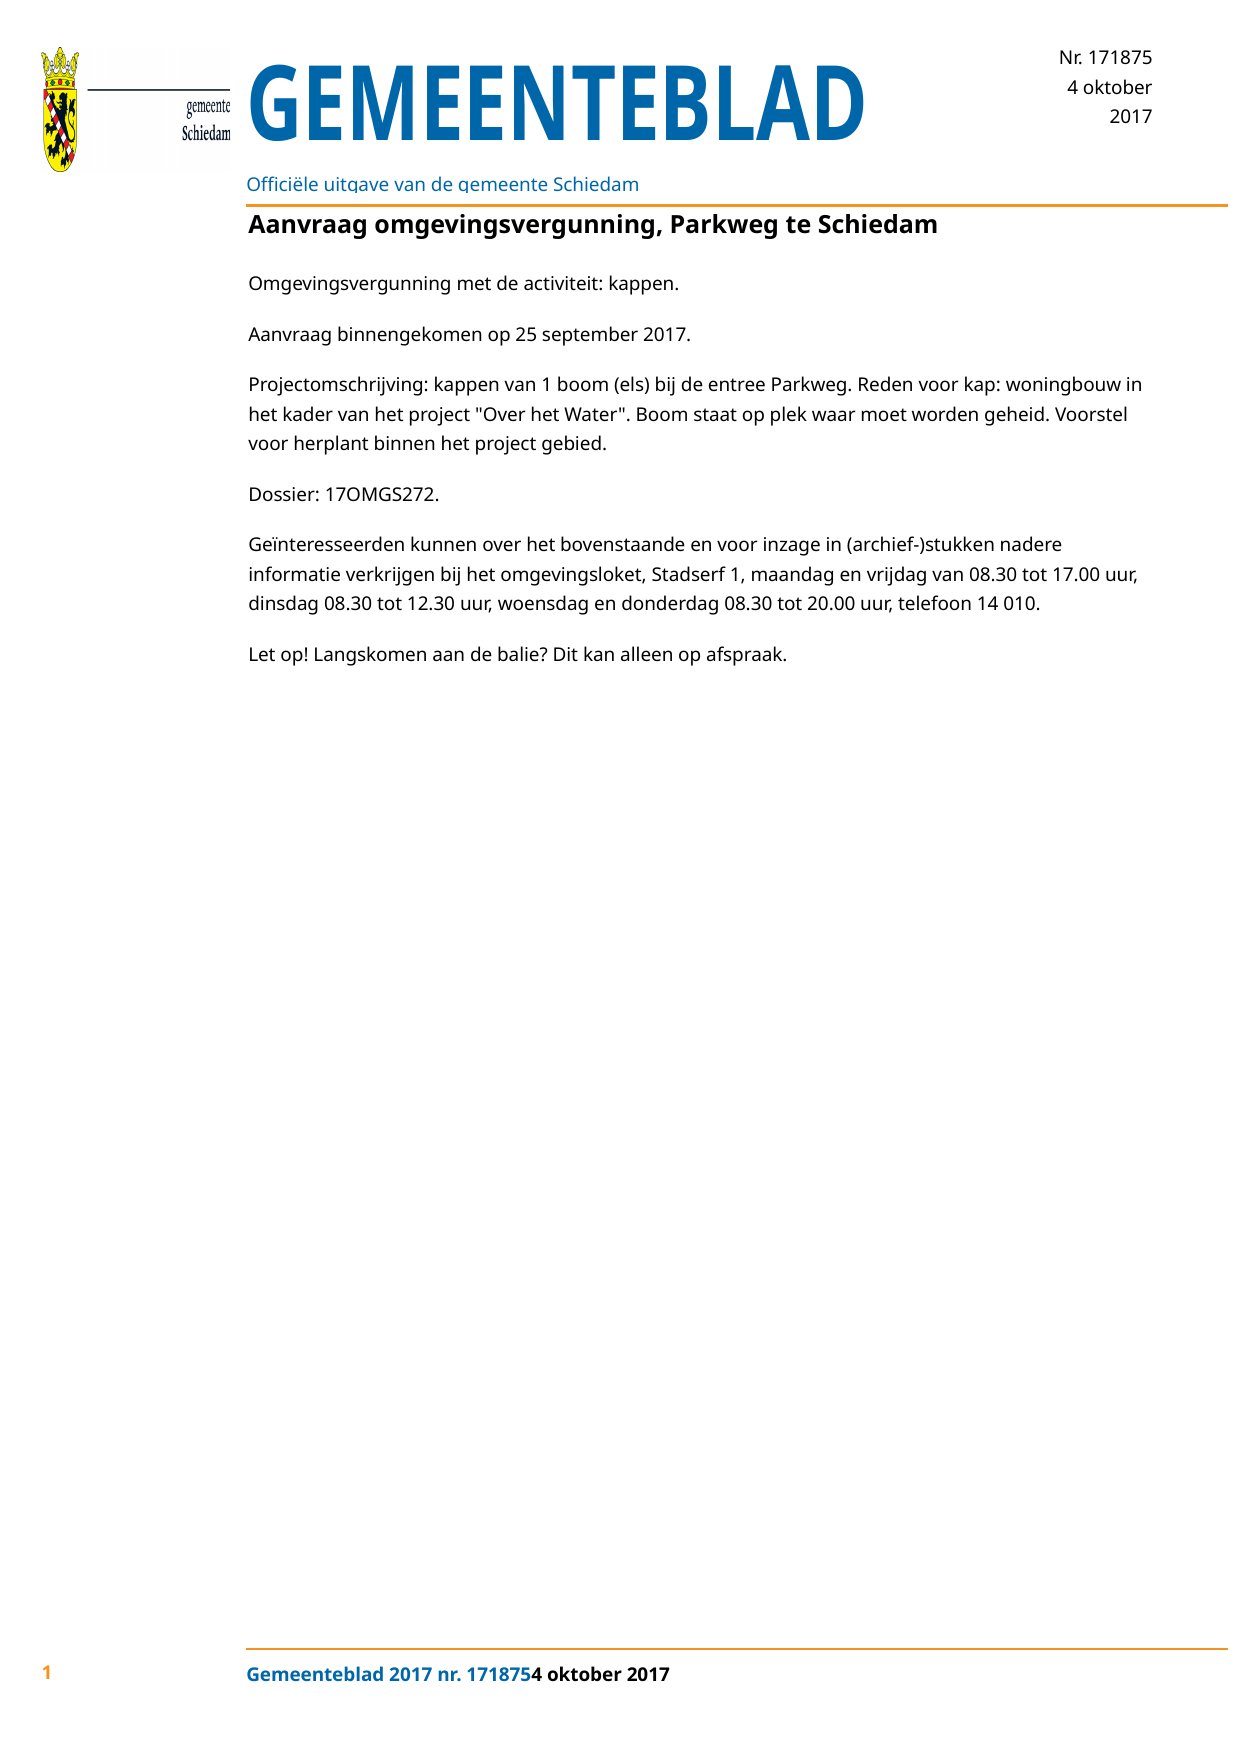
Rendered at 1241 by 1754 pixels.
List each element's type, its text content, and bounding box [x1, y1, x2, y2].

text Aanvraag binnengekomen op 25 september 2017. [248, 321, 1152, 346]
text Geïnteresseerden kunnen over het bovenstaande en voor inzage in (archief-)stukken nadere informatie verkrijgen bij het omgevingsloket, Stadserf 1, maandag en vrijdag van 08.30 tot 17.00 uur, dinsdag 08.30 tot 12.30 uur, woensdag en donderdag 08.30 tot 20.00 uur, telefoon 14 010. [248, 531, 1152, 616]
picture [41, 47, 231, 172]
text Aanvraag omgevingsvergunning, Parkweg te Schiedam [248, 207, 1152, 241]
text Projectomschrijving: kappen van 1 boom (els) bij de entree Parkweg. Reden voor kap: woningbouw in het kader van het project "Over het Water". Boom staat op plek waar moet worden geheid. Voorstel voor herplant binnen het project gebied. [248, 371, 1152, 456]
text Dossier: 17OMGS272. [248, 481, 1152, 506]
text Let op! Langskomen aan de balie? Dit kan alleen op afspraak. [248, 641, 1152, 666]
text Omgevingsvergunning met de activiteit: kappen. [248, 270, 1152, 296]
